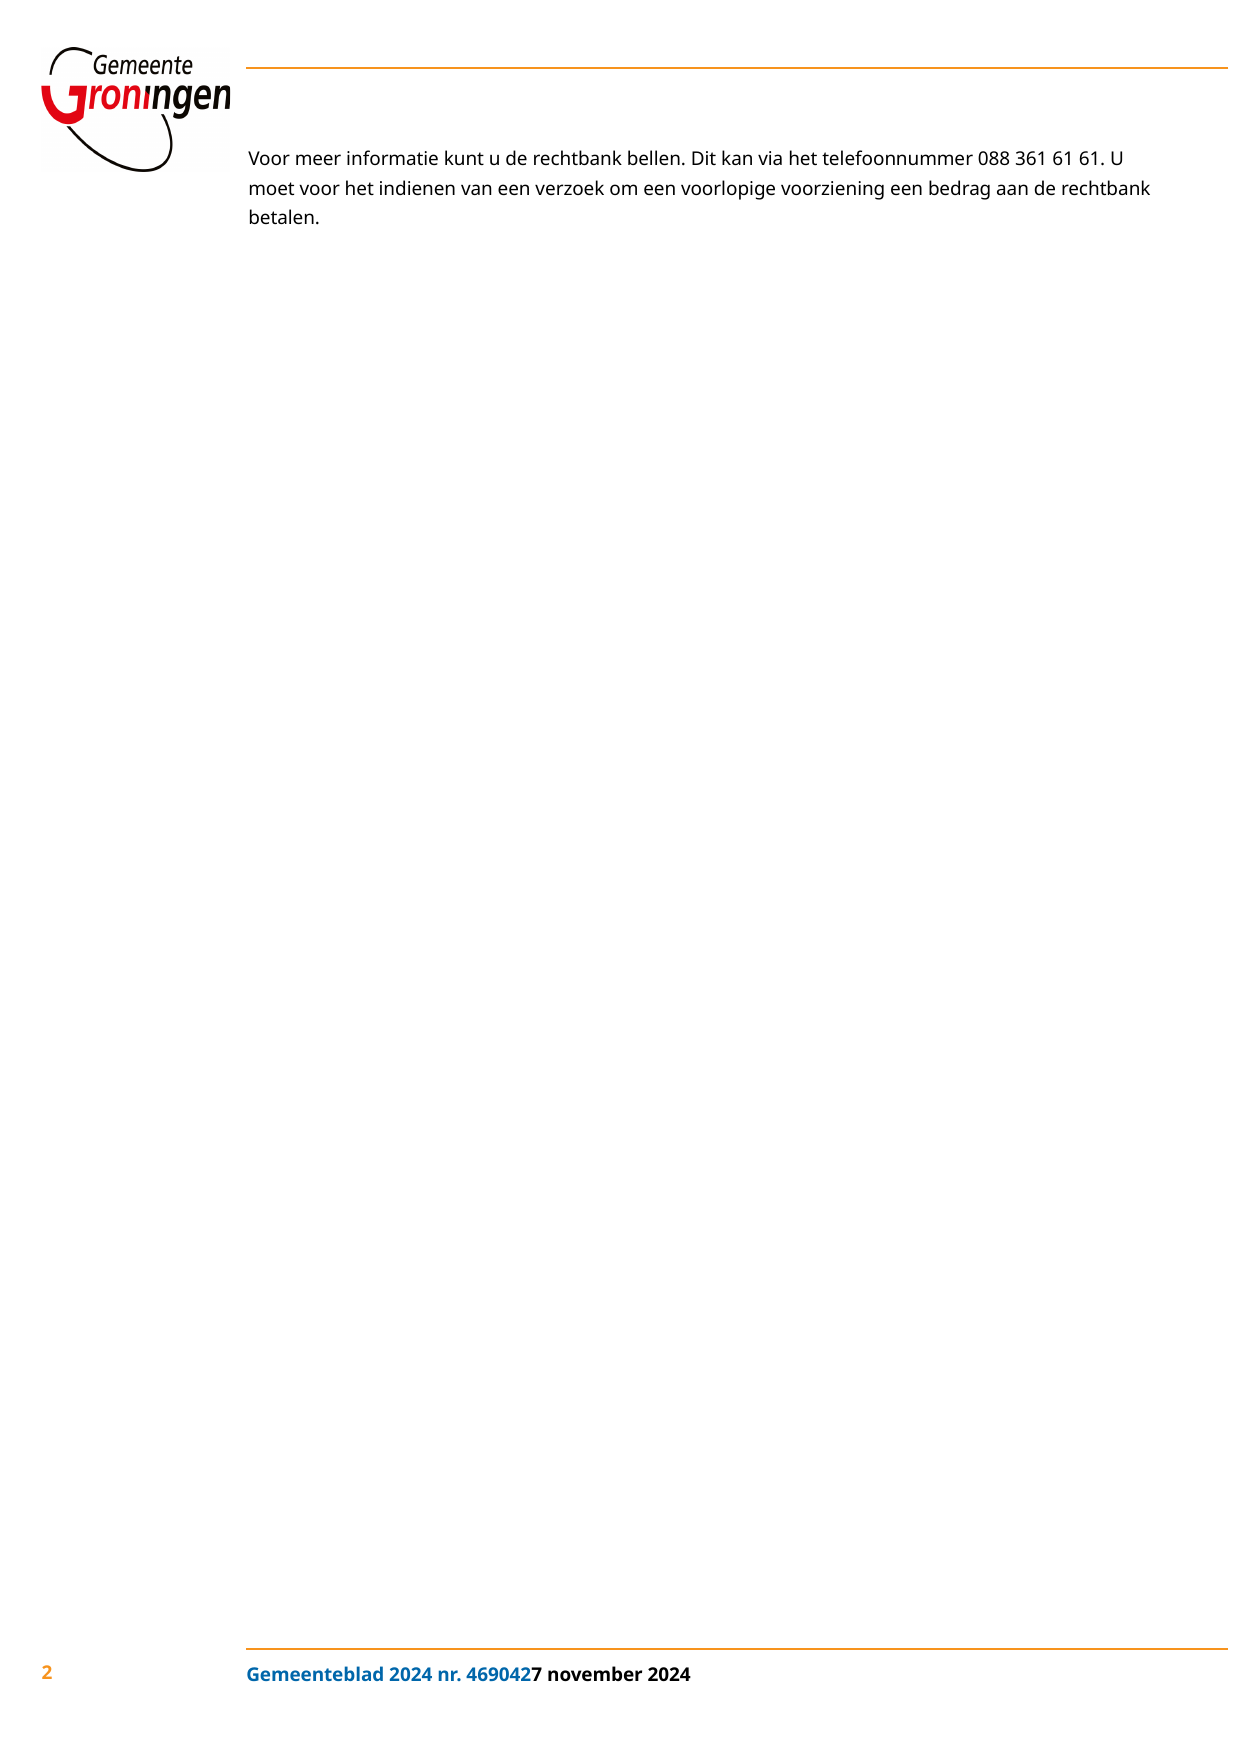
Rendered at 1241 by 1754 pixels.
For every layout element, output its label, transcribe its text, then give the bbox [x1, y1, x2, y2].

picture [41, 47, 231, 172]
text Voor meer informatie kunt u de rechtbank bellen. Dit kan via het telefoonnummer 088 361 61 61. U moet voor het indienen van een verzoek om een voorlopige voorziening een bedrag aan de rechtbank betalen. [248, 145, 1152, 230]
